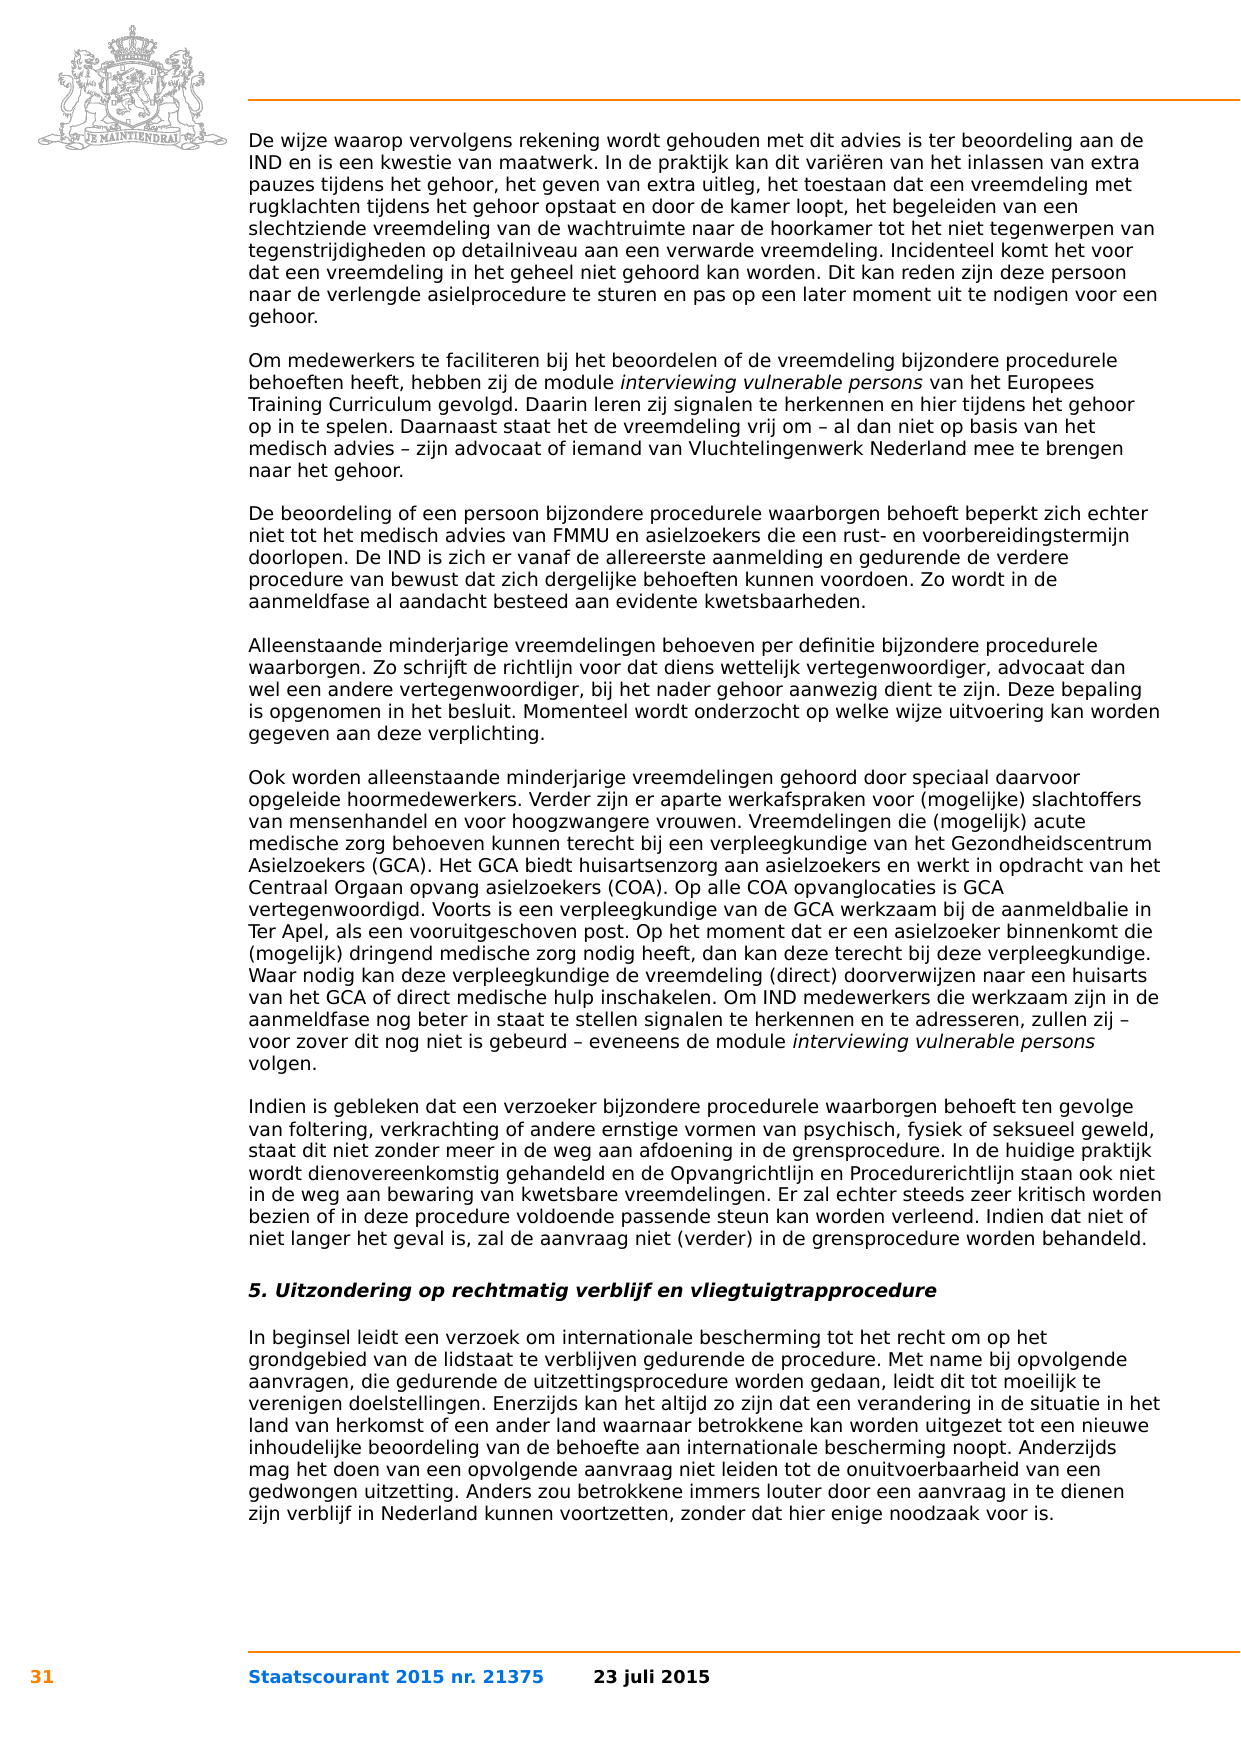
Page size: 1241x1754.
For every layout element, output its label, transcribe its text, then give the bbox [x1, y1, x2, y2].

picture [38, 25, 227, 150]
subtitle 5. Uitzondering op rechtmatig verblijf en vliegtuigtrapprocedure [248, 1280, 1163, 1302]
text De beoordeling of een persoon bijzondere procedurele waarborgen behoeft beperkt zich echter niet tot het medisch advies van FMMU en asielzoekers die een rust- en voorbereidingstermijn doorlopen. De IND is zich er vanaf de allereerste aanmelding en gedurende de verdere procedure van bewust dat zich dergelijke behoeften kunnen voordoen. Zo wordt in de aanmeldfase al aandacht besteed aan evidente kwetsbaarheden. [248, 503, 1163, 613]
text Ook worden alleenstaande minderjarige vreemdelingen gehoord door speciaal daarvoor opgeleide hoormedewerkers. Verder zijn er aparte werkafspraken voor (mogelijke) slachtoffers van mensenhandel en voor hoogzwangere vrouwen. Vreemdelingen die (mogelijk) acute medische zorg behoeven kunnen terecht bij een verpleegkundige van het Gezondheidscentrum Asielzoekers (GCA). Het GCA biedt huisartsenzorg aan asielzoekers en werkt in opdracht van het Centraal Orgaan opvang asielzoekers (COA). Op alle COA opvanglocaties is GCA vertegenwoordigd. Voorts is een verpleegkundige van de GCA werkzaam bij de aanmeldbalie in Ter Apel, als een vooruitgeschoven post. Op het moment dat er een asielzoeker binnenkomt die (mogelijk) dringend medische zorg nodig heeft, dan kan deze terecht bij deze verpleegkundige. Waar nodig kan deze verpleegkundige de vreemdeling (direct) doorverwijzen naar een huisarts van het GCA of direct medische hulp inschakelen. Om IND medewerkers die werkzaam zijn in de aanmeldfase nog beter in staat te stellen signalen te herkennen en te adresseren, zullen zij – voor zover dit nog niet is gebeurd – eveneens de module interviewing vulnerable persons volgen. [248, 767, 1163, 1074]
text De wijze waarop vervolgens rekening wordt gehouden met dit advies is ter beoordeling aan de IND en is een kwestie van maatwerk. In de praktijk kan dit variëren van het inlassen van extra pauzes tijdens het gehoor, het geven van extra uitleg, het toestaan dat een vreemdeling met rugklachten tijdens het gehoor opstaat en door de kamer loopt, het begeleiden van een slechtziende vreemdeling van de wachtruimte naar de hoorkamer tot het niet tegenwerpen van tegenstrijdigheden op detailniveau aan een verwarde vreemdeling. Incidenteel komt het voor dat een vreemdeling in het geheel niet gehoord kan worden. Dit kan reden zijn deze persoon naar de verlengde asielprocedure te sturen en pas op een later moment uit te nodigen voor een gehoor. [248, 130, 1163, 328]
text Indien is gebleken dat een verzoeker bijzondere procedurele waarborgen behoeft ten gevolge van foltering, verkrachting of andere ernstige vormen van psychisch, fysiek of seksueel geweld, staat dit niet zonder meer in de weg aan afdoening in de grensprocedure. In de huidige praktijk wordt dienovereenkomstig gehandeld en de Opvangrichtlijn en Procedurerichtlijn staan ook niet in de weg aan bewaring van kwetsbare vreemdelingen. Er zal echter steeds zeer kritisch worden bezien of in deze procedure voldoende passende steun kan worden verleend. Indien dat niet of niet langer het geval is, zal de aanvraag niet (verder) in de grensprocedure worden behandeld. [248, 1096, 1163, 1250]
text Alleenstaande minderjarige vreemdelingen behoeven per definitie bijzondere procedurele waarborgen. Zo schrijft de richtlijn voor dat diens wettelijk vertegenwoordiger, advocaat dan wel een andere vertegenwoordiger, bij het nader gehoor aanwezig dient te zijn. Deze bepaling is opgenomen in het besluit. Momenteel wordt onderzocht op welke wijze uitvoering kan worden gegeven aan deze verplichting. [248, 635, 1163, 745]
text In beginsel leidt een verzoek om internationale bescherming tot het recht om op het grondgebied van de lidstaat te verblijven gedurende de procedure. Met name bij opvolgende aanvragen, die gedurende de uitzettingsprocedure worden gedaan, leidt dit tot moeilijk te verenigen doelstellingen. Enerzijds kan het altijd zo zijn dat een verandering in de situatie in het land van herkomst of een ander land waarnaar betrokkene kan worden uitgezet tot een nieuwe inhoudelijke beoordeling van de behoefte aan internationale bescherming noopt. Anderzijds mag het doen van een opvolgende aanvraag niet leiden tot de onuitvoerbaarheid van een gedwongen uitzetting. Anders zou betrokkene immers louter door een aanvraag in te dienen zijn verblijf in Nederland kunnen voortzetten, zonder dat hier enige noodzaak voor is. [248, 1327, 1163, 1525]
text Om medewerkers te faciliteren bij het beoordelen of de vreemdeling bijzondere procedurele behoeften heeft, hebben zij de module interviewing vulnerable persons van het Europees Training Curriculum gevolgd. Daarin leren zij signalen te herkennen en hier tijdens het gehoor op in te spelen. Daarnaast staat het de vreemdeling vrij om – al dan niet op basis van het medisch advies – zijn advocaat of iemand van Vluchtelingenwerk Nederland mee te brengen naar het gehoor. [248, 349, 1163, 481]
